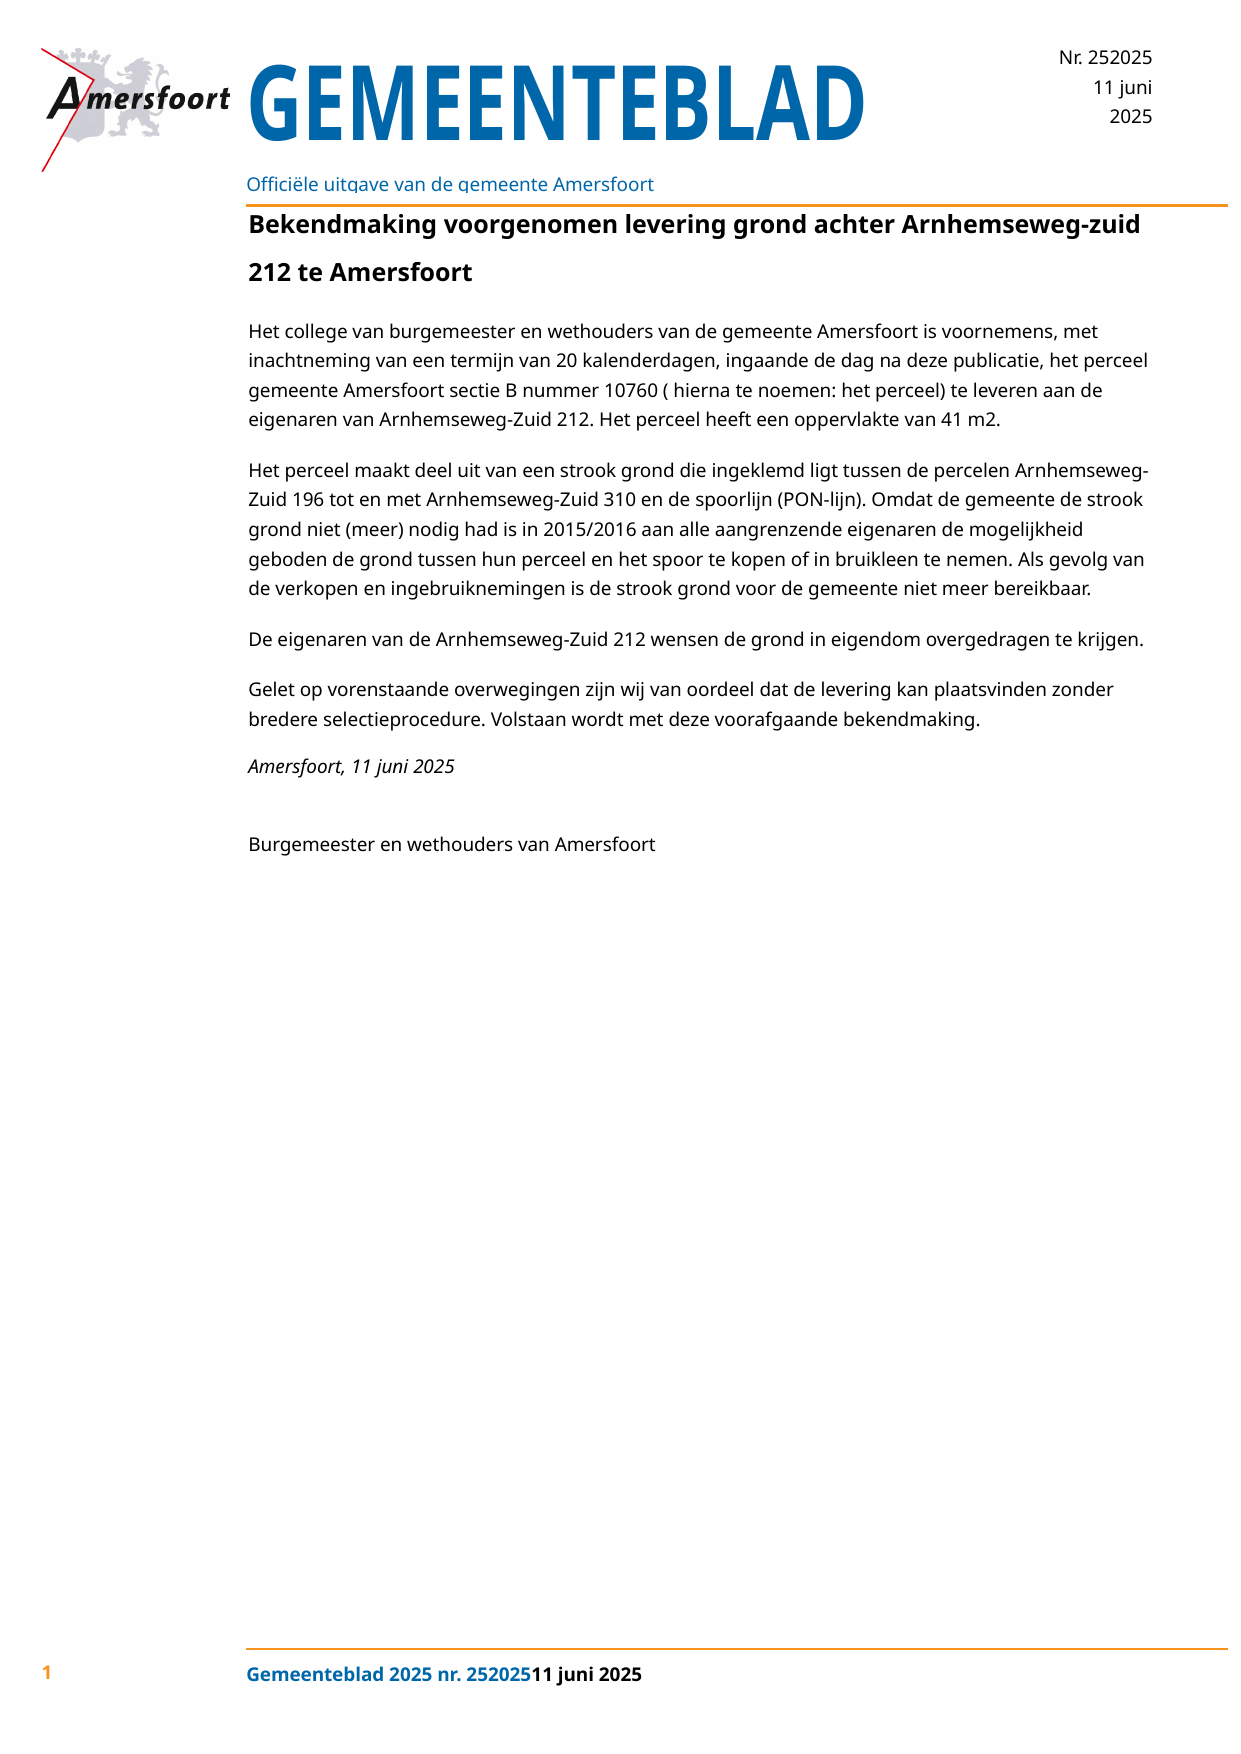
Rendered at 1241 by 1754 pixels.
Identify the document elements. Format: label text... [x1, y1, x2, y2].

text De eigenaren van de Arnhemseweg-Zuid 212 wensen de grond in eigendom overgedragen te krijgen. [248, 626, 1152, 652]
text Het college van burgemeester en wethouders van de gemeente Amersfoort is voornemens, met inachtneming van een termijn van 20 kalenderdagen, ingaande de dag na deze publicatie, het perceel gemeente Amersfoort sectie B nummer 10760 ( hierna te noemen: het perceel) te leveren aan de eigenaren van Arnhemseweg-Zuid 212. Het perceel heeft een oppervlakte van 41 m2. [248, 318, 1152, 432]
text Gelet op vorenstaande overwegingen zijn wij van oordeel dat de levering kan plaatsvinden zonder bredere selectieprocedure. Volstaan wordt met deze voorafgaande bekendmaking. [248, 676, 1152, 732]
text Bekendmaking voorgenomen levering grond achter Arnhemseweg-zuid 212 te Amersfoort [248, 207, 1152, 288]
text Amersfoort, 11 juni 2025 [248, 754, 1152, 779]
picture [41, 47, 231, 172]
text Burgemeester en wethouders van Amersfoort [248, 831, 1152, 857]
text Het perceel maakt deel uit van een strook grond die ingeklemd ligt tussen de percelen Arnhemseweg-Zuid 196 tot en met Arnhemseweg-Zuid 310 en de spoorlijn (PON-lijn). Omdat de gemeente de strook grond niet (meer) nodig had is in 2015/2016 aan alle aangrenzende eigenaren de mogelijkheid geboden de grond tussen hun perceel en het spoor te kopen of in bruikleen te nemen. Als gevolg van de verkopen en ingebruiknemingen is de strook grond voor de gemeente niet meer bereikbaar. [248, 457, 1152, 601]
